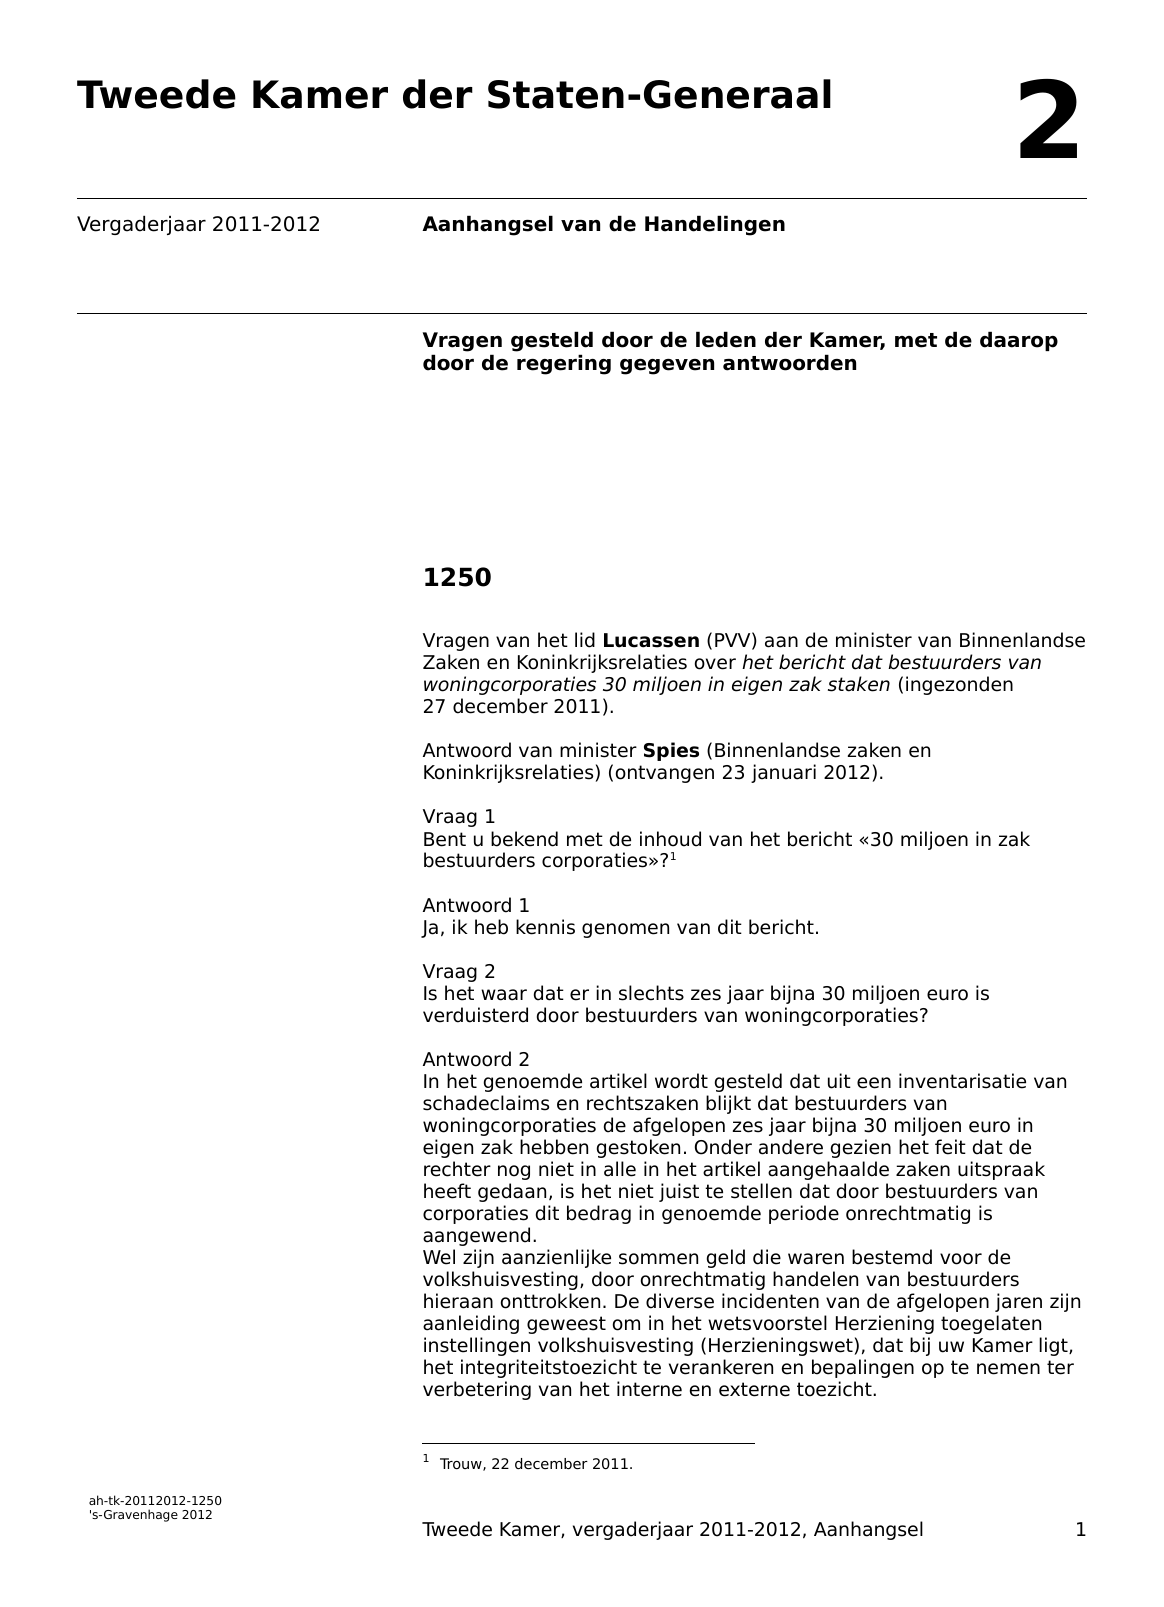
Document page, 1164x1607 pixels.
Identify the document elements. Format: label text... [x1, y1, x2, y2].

text Vragen van het lid Lucassen (PVV) aan de minister van Binnenlandse Zaken en Koninkrijksrelaties over het bericht dat bestuurders van woningcorporaties 30 miljoen in eigen zak staken (ingezonden 27 december 2011). [422, 630, 1087, 718]
text ah-tk-20112012-1250 [88, 1494, 323, 1508]
text Vraag 2 [422, 961, 1087, 983]
text Antwoord 1 [422, 894, 1087, 917]
text 1250 [422, 563, 1087, 592]
table_cell Vergaderjaar 2011-2012 [77, 199, 422, 313]
text Ja, ik heb kennis genomen van dit bericht. [422, 917, 1087, 938]
table_header 2 [886, 59, 1087, 198]
table_cell Aanhangsel van de Handelingen [422, 199, 1087, 313]
text Trouw, 22 december 2011. [422, 1452, 1087, 1474]
text Bent u bekend met de inhoud van het bericht «30 miljoen in zak bestuurders corporaties»? [422, 828, 1087, 872]
table_cell Vragen gesteld door de leden der Kamer, met de daarop door de regering gegeven antwoorden [422, 314, 1087, 375]
table_header Tweede Kamer der Staten-Generaal [77, 59, 886, 198]
text In het genoemde artikel wordt gesteld dat uit een inventarisatie van schadeclaims en rechtszaken blijkt dat bestuurders van woningcorporaties de afgelopen zes jaar bijna 30 miljoen euro in eigen zak hebben gestoken. Onder andere gezien het feit dat de rechter nog niet in alle in het artikel aangehaalde zaken uitspraak heeft gedaan, is het niet juist te stellen dat door bestuurders van corporaties dit bedrag in genoemde periode onrechtmatig is aangewend. [422, 1071, 1087, 1247]
text 's-Gravenhage 2012 [88, 1508, 323, 1522]
text Antwoord 2 [422, 1049, 1087, 1071]
text Antwoord van minister Spies (Binnenlandse zaken en Koninkrijksrelaties) (ontvangen 23 januari 2012). [422, 740, 1087, 784]
table_cell [77, 314, 422, 375]
text Is het waar dat er in slechts zes jaar bijna 30 miljoen euro is verduisterd door bestuurders van woningcorporaties? [422, 983, 1087, 1027]
text Wel zijn aanzienlijke sommen geld die waren bestemd voor de volkshuisvesting, door onrechtmatig handelen van bestuurders hieraan onttrokken. De diverse incidenten van de afgelopen jaren zijn aanleiding geweest om in het wetsvoorstel Herziening toegelaten instellingen volkshuisvesting (Herzieningswet), dat bij uw Kamer ligt, het integriteitstoezicht te verankeren en bepalingen op te nemen ter verbetering van het interne en externe toezicht. [422, 1247, 1087, 1401]
text Vraag 1 [422, 806, 1087, 828]
